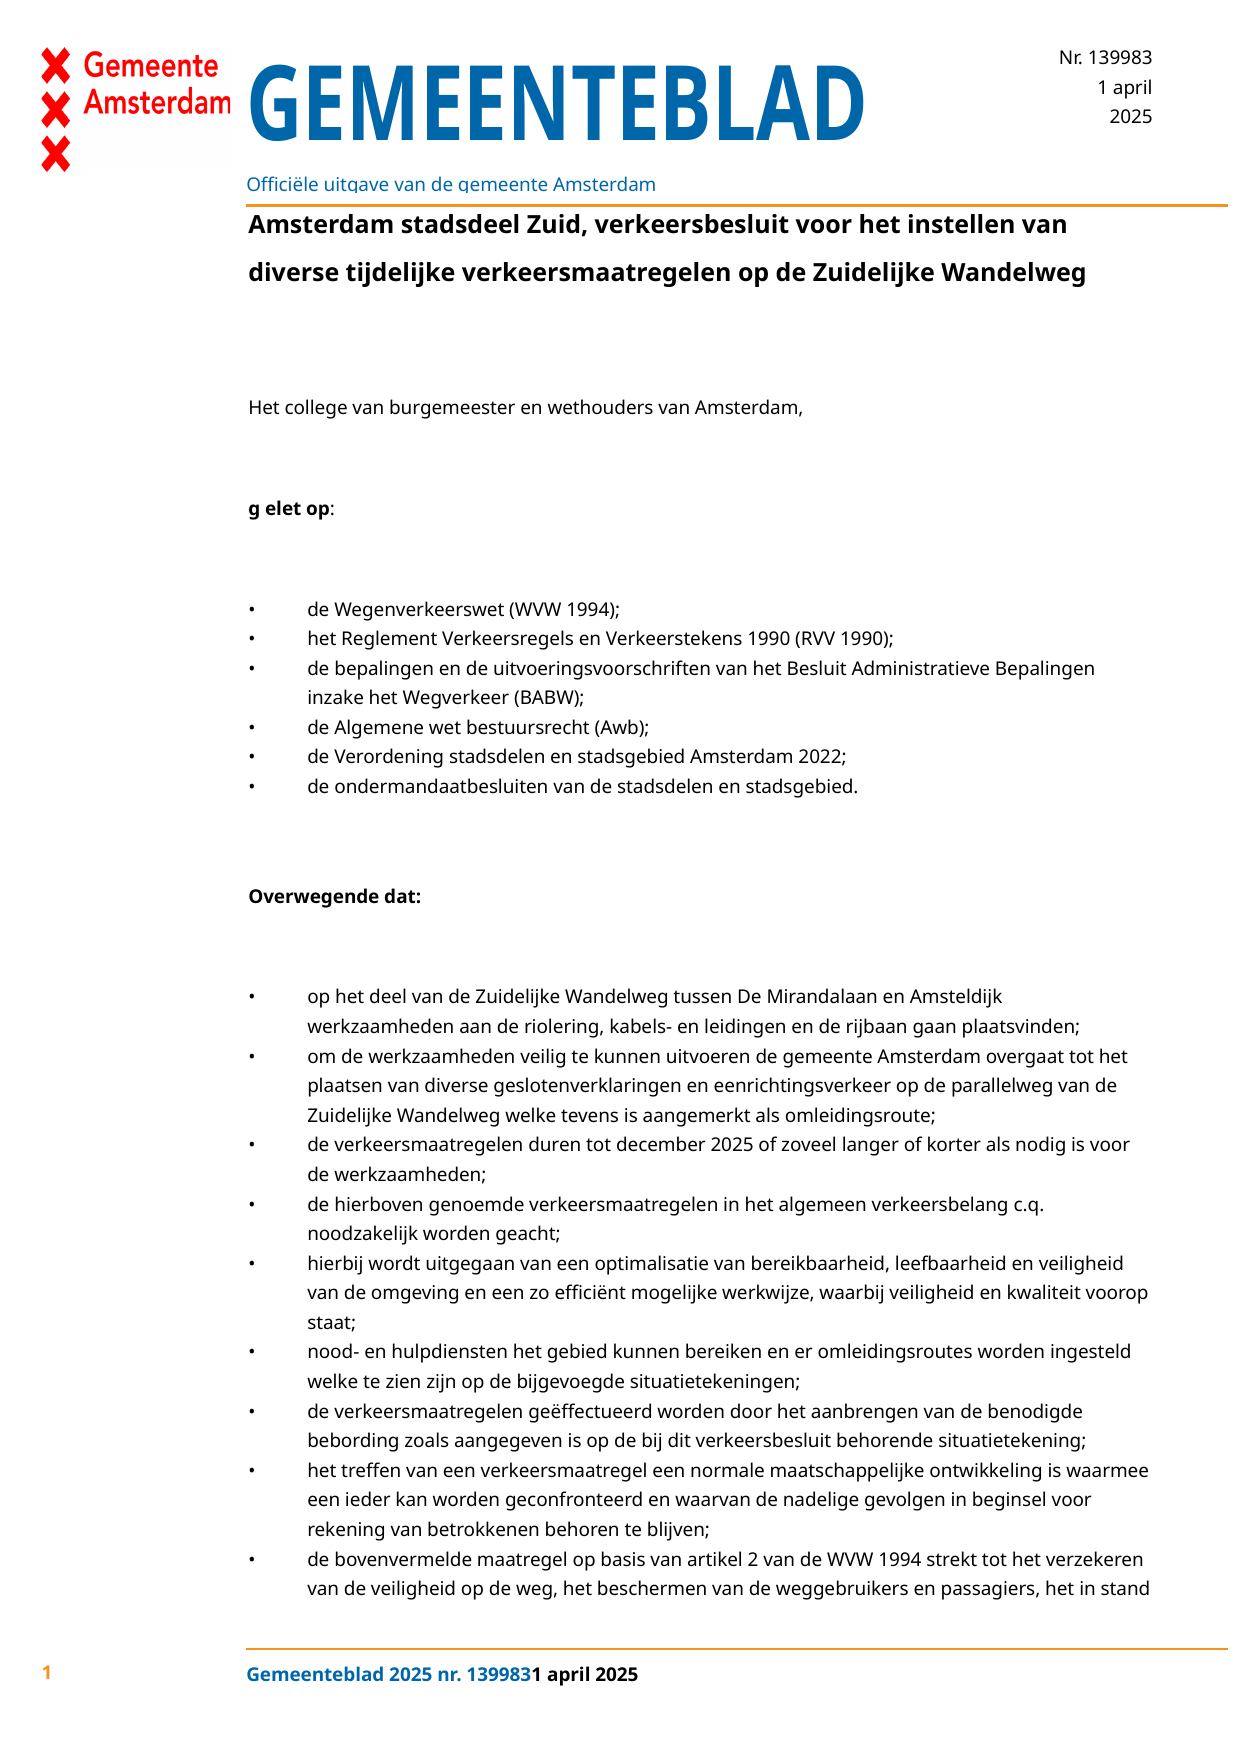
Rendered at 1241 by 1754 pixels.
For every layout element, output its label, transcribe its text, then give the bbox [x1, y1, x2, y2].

list de bovenvermelde maatregel op basis van artikel 2 van de WVW 1994 strekt tot het verzekeren van de veiligheid op de weg, het beschermen van de weggebruikers en passagiers, het in stand [248, 1546, 1152, 1601]
list de Verordening stadsdelen en stadsgebied Amsterdam 2022; [248, 744, 1152, 769]
list de bepalingen en de uitvoeringsvoorschriften van het Besluit Administratieve Bepalingen inzake het Wegverkeer (BABW); [248, 655, 1152, 710]
picture [41, 47, 231, 172]
list hierbij wordt uitgegaan van een optimalisatie van bereikbaarheid, leefbaarheid en veiligheid van de omgeving en een zo efficiënt mogelijke werkwijze, waarbij veiligheid en kwaliteit voorop staat; [248, 1250, 1152, 1335]
list nood- en hulpdiensten het gebied kunnen bereiken en er omleidingsroutes worden ingesteld welke te zien zijn op de bijgevoegde situatietekeningen; [248, 1339, 1152, 1394]
text Het college van burgemeester en wethouders van Amsterdam, [248, 394, 1152, 420]
list de verkeersmaatregelen geëffectueerd worden door het aanbrengen van de benodigde bebording zoals aangegeven is op de bij dit verkeersbesluit behorende situatietekening; [248, 1398, 1152, 1453]
list de ondermandaatbesluiten van de stadsdelen en stadsgebied. [248, 773, 1152, 799]
list het Reglement Verkeersregels en Verkeerstekens 1990 (RVV 1990); [248, 625, 1152, 651]
text g elet op: [248, 495, 1152, 521]
list op het deel van de Zuidelijke Wandelweg tussen De Mirandalaan en Amsteldijk werkzaamheden aan de riolering, kabels- en leidingen en de rijbaan gaan plaatsvinden; [248, 984, 1152, 1039]
list om de werkzaamheden veilig te kunnen uitvoeren de gemeente Amsterdam overgaat tot het plaatsen van diverse geslotenverklaringen en eenrichtingsverkeer op de parallelweg van de Zuidelijke Wandelweg welke tevens is aangemerkt als omleidingsroute; [248, 1043, 1152, 1128]
list het treffen van een verkeersmaatregel een normale maatschappelijke ontwikkeling is waarmee een ieder kan worden geconfronteerd en waarvan de nadelige gevolgen in beginsel voor rekening van betrokkenen behoren te blijven; [248, 1457, 1152, 1542]
list de hierboven genoemde verkeersmaatregelen in het algemeen verkeersbelang c.q. noodzakelijk worden geacht; [248, 1191, 1152, 1246]
list de verkeersmaatregelen duren tot december 2025 of zoveel langer of korter als nodig is voor de werkzaamheden; [248, 1132, 1152, 1187]
text Amsterdam stadsdeel Zuid, verkeersbesluit voor het instellen van diverse tijdelijke verkeersmaatregelen op de Zuidelijke Wandelweg [248, 207, 1152, 288]
list de Algemene wet bestuursrecht (Awb); [248, 714, 1152, 740]
text Overwegende dat: [248, 883, 1152, 908]
list de Wegenverkeerswet (WVW 1994); [248, 596, 1152, 621]
